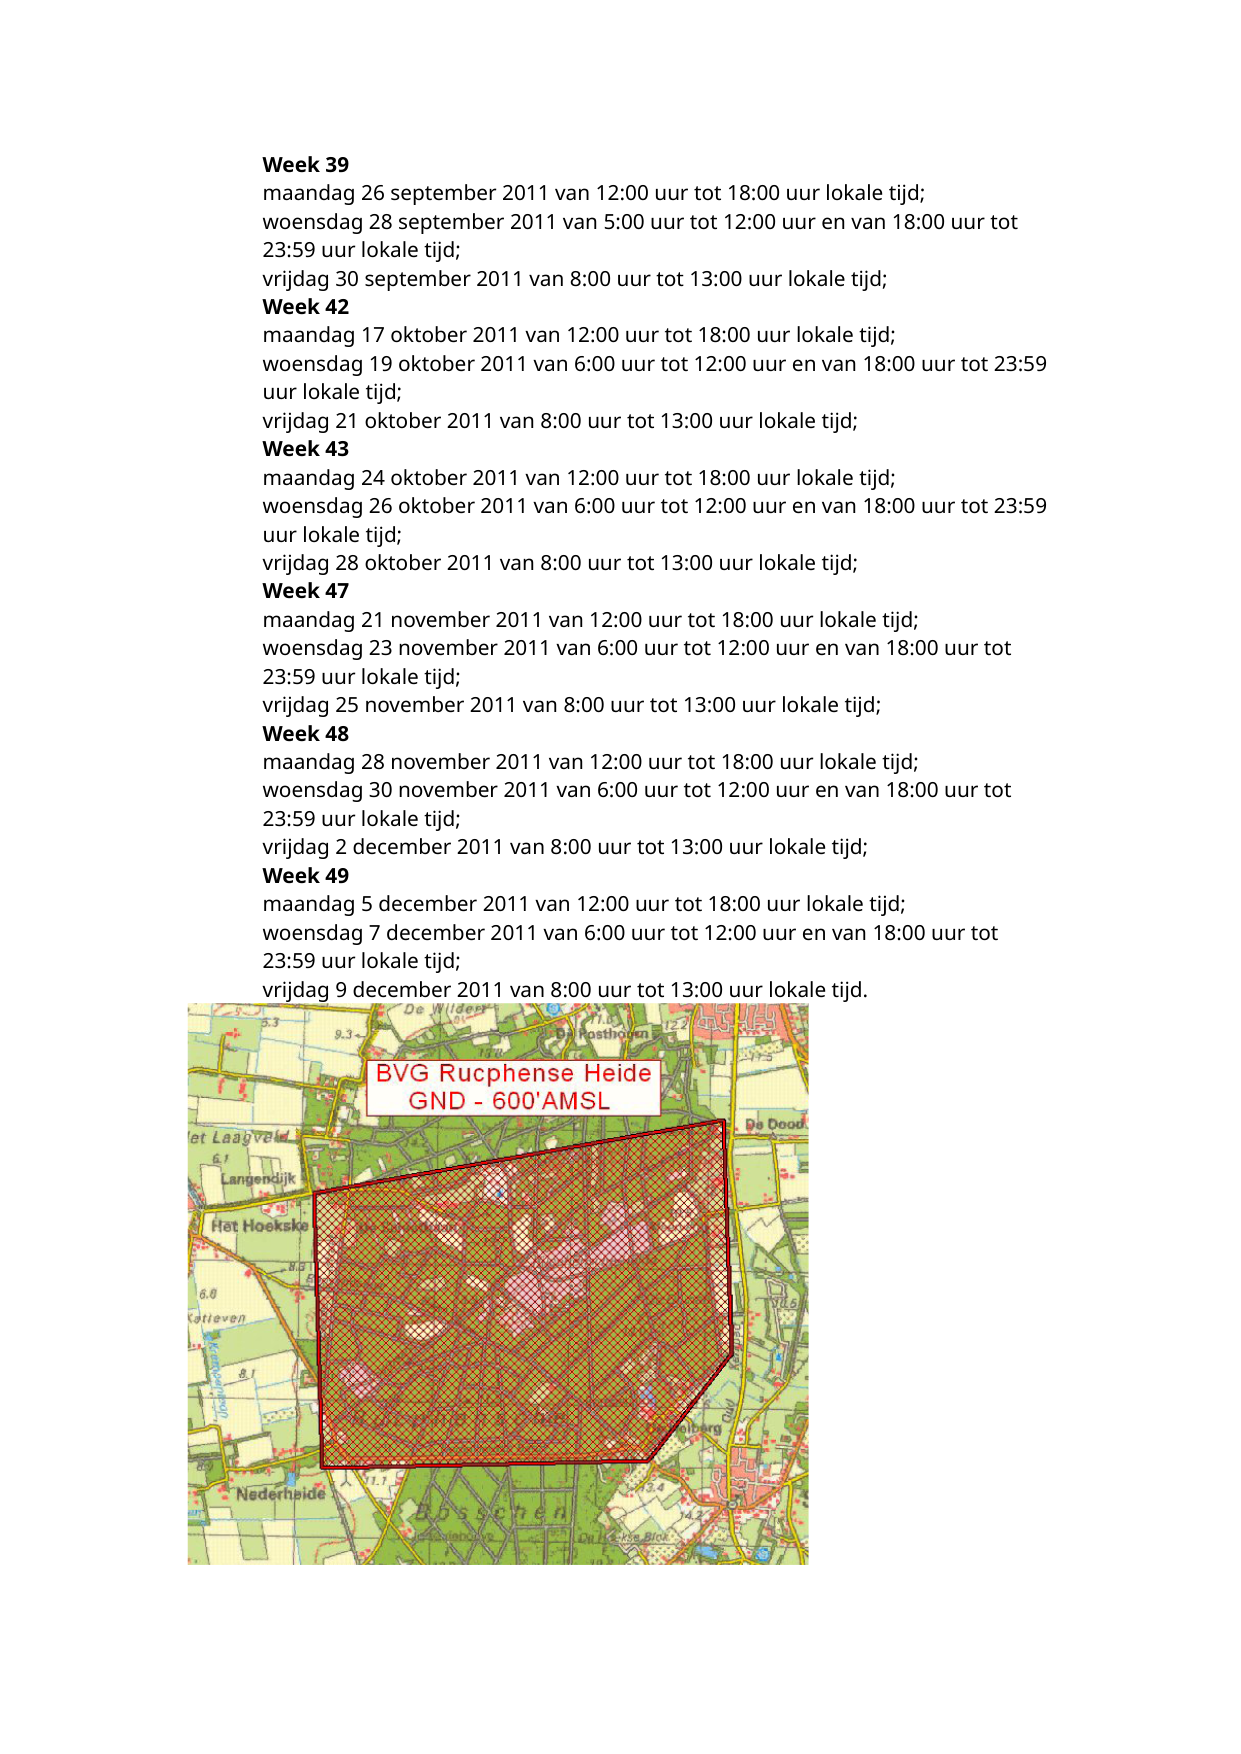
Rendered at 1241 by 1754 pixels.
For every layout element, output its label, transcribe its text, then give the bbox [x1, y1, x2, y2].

list vrijdag 25 november 2011 van 8:00 uur tot 13:00 uur lokale tijd; [187, 690, 1053, 719]
list vrijdag 30 september 2011 van 8:00 uur tot 13:00 uur lokale tijd; [187, 264, 1053, 292]
list Week 43 [187, 434, 1053, 463]
picture [187, 1003, 809, 1565]
list Week 49 [187, 861, 1053, 889]
list woensdag 30 november 2011 van 6:00 uur tot 12:00 uur en van 18:00 uur tot 23:59 uur lokale tijd; [187, 776, 1053, 832]
list maandag 5 december 2011 van 12:00 uur tot 18:00 uur lokale tijd; [187, 889, 1053, 918]
list maandag 24 oktober 2011 van 12:00 uur tot 18:00 uur lokale tijd; [187, 463, 1053, 491]
list maandag 26 september 2011 van 12:00 uur tot 18:00 uur lokale tijd; [187, 178, 1053, 207]
list Week 48 [187, 719, 1053, 747]
list woensdag 26 oktober 2011 van 6:00 uur tot 12:00 uur en van 18:00 uur tot 23:59 uur lokale tijd; [187, 491, 1053, 548]
list vrijdag 28 oktober 2011 van 8:00 uur tot 13:00 uur lokale tijd; [187, 548, 1053, 577]
list maandag 28 november 2011 van 12:00 uur tot 18:00 uur lokale tijd; [187, 747, 1053, 776]
list maandag 17 oktober 2011 van 12:00 uur tot 18:00 uur lokale tijd; [187, 321, 1053, 349]
list vrijdag 9 december 2011 van 8:00 uur tot 13:00 uur lokale tijd. [187, 975, 1053, 1003]
list Week 42 [187, 292, 1053, 321]
list Week 47 [187, 577, 1053, 605]
list vrijdag 21 oktober 2011 van 8:00 uur tot 13:00 uur lokale tijd; [187, 406, 1053, 434]
list woensdag 28 september 2011 van 5:00 uur tot 12:00 uur en van 18:00 uur tot 23:59 uur lokale tijd; [187, 207, 1053, 264]
list woensdag 19 oktober 2011 van 6:00 uur tot 12:00 uur en van 18:00 uur tot 23:59 uur lokale tijd; [187, 349, 1053, 406]
list maandag 21 november 2011 van 12:00 uur tot 18:00 uur lokale tijd; [187, 605, 1053, 633]
list vrijdag 2 december 2011 van 8:00 uur tot 13:00 uur lokale tijd; [187, 832, 1053, 861]
list Week 39 [187, 150, 1053, 178]
list woensdag 23 november 2011 van 6:00 uur tot 12:00 uur en van 18:00 uur tot 23:59 uur lokale tijd; [187, 633, 1053, 690]
list woensdag 7 december 2011 van 6:00 uur tot 12:00 uur en van 18:00 uur tot 23:59 uur lokale tijd; [187, 918, 1053, 975]
